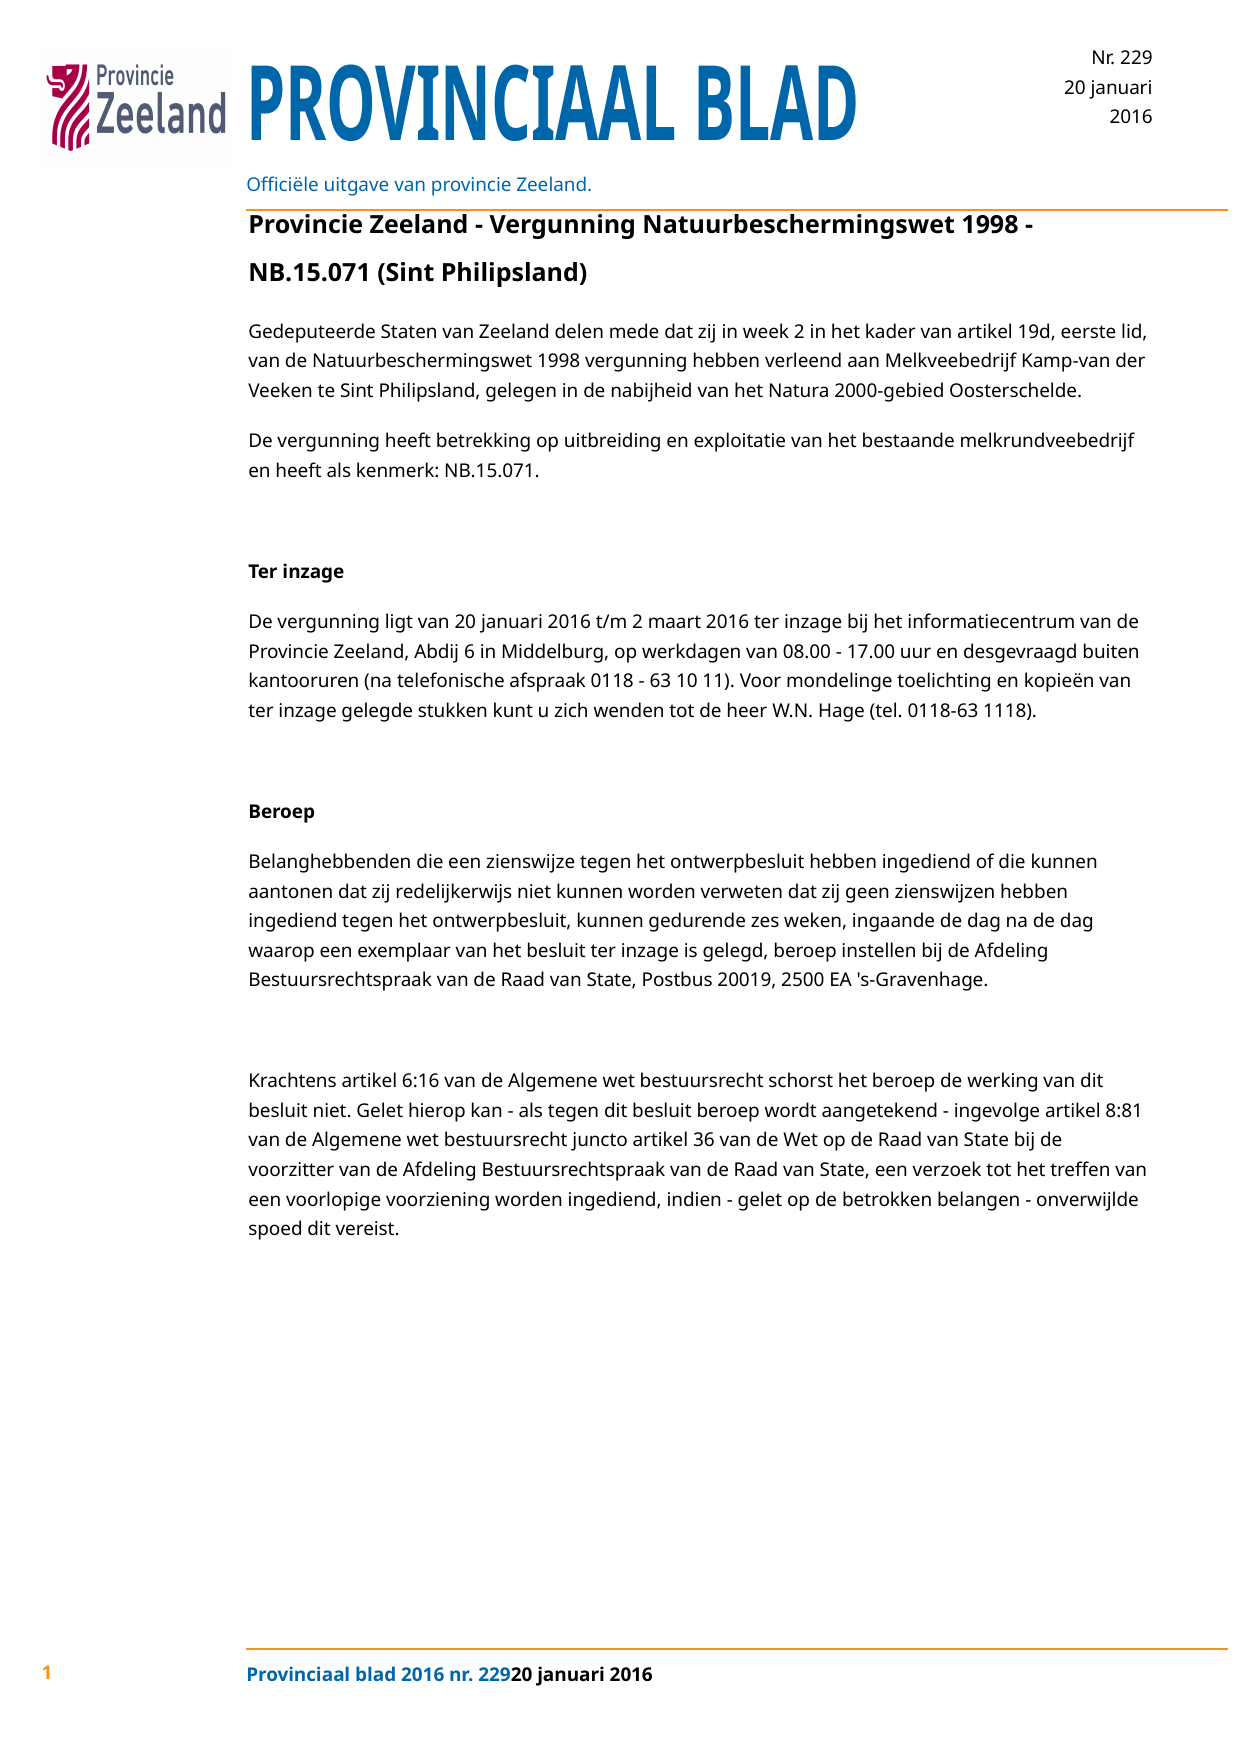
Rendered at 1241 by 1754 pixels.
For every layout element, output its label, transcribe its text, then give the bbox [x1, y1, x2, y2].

text Belanghebbenden die een zienswijze tegen het ontwerpbesluit hebben ingediend of die kunnen aantonen dat zij redelijkerwijs niet kunnen worden verweten dat zij geen zienswijzen hebben ingediend tegen het ontwerpbesluit, kunnen gedurende zes weken, ingaande de dag na de dag waarop een exemplaar van het besluit ter inzage is gelegd, beroep instellen bij de Afdeling Bestuursrechtspraak van de Raad van State, Postbus 20019, 2500 EA 's-Gravenhage. [248, 848, 1152, 992]
text Ter inzage [248, 558, 1152, 584]
text Provincie Zeeland - Vergunning Natuurbeschermingswet 1998 - NB.15.071 (Sint Philipsland) [248, 211, 1152, 288]
text Gedeputeerde Staten van Zeeland delen mede dat zij in week 2 in het kader van artikel 19d, eerste lid, van de Natuurbeschermingswet 1998 vergunning hebben verleend aan Melkveebedrijf Kamp-van der Veeken te Sint Philipsland, gelegen in de nabijheid van het Natura 2000-gebied Oosterschelde. [248, 318, 1152, 403]
picture [41, 47, 231, 172]
text Krachtens artikel 6:16 van de Algemene wet bestuursrecht schorst het beroep de werking van dit besluit niet. Gelet hierop kan - als tegen dit besluit beroep wordt aangetekend - ingevolge artikel 8:81 van de Algemene wet bestuursrecht juncto artikel 36 van de Wet op de Raad van State bij de voorzitter van de Afdeling Bestuursrechtspraak van de Raad van State, een verzoek tot het treffen van een voorlopige voorziening worden ingediend, indien - gelet op de betrokken belangen - onverwijlde spoed dit vereist. [248, 1067, 1152, 1241]
text De vergunning heeft betrekking op uitbreiding en exploitatie van het bestaande melkrundveebedrijf en heeft als kenmerk: NB.15.071. [248, 427, 1152, 483]
text De vergunning ligt van 20 januari 2016 t/m 2 maart 2016 ter inzage bij het informatiecentrum van de Provincie Zeeland, Abdij 6 in Middelburg, op werkdagen van 08.00 - 17.00 uur en desgevraagd buiten kantooruren (na telefonische afspraak 0118 - 63 10 11). Voor mondelinge toelichting en kopieën van ter inzage gelegde stukken kunt u zich wenden tot de heer W.N. Hage (tel. 0118-63 1118). [248, 608, 1152, 723]
text Beroep [248, 798, 1152, 824]
